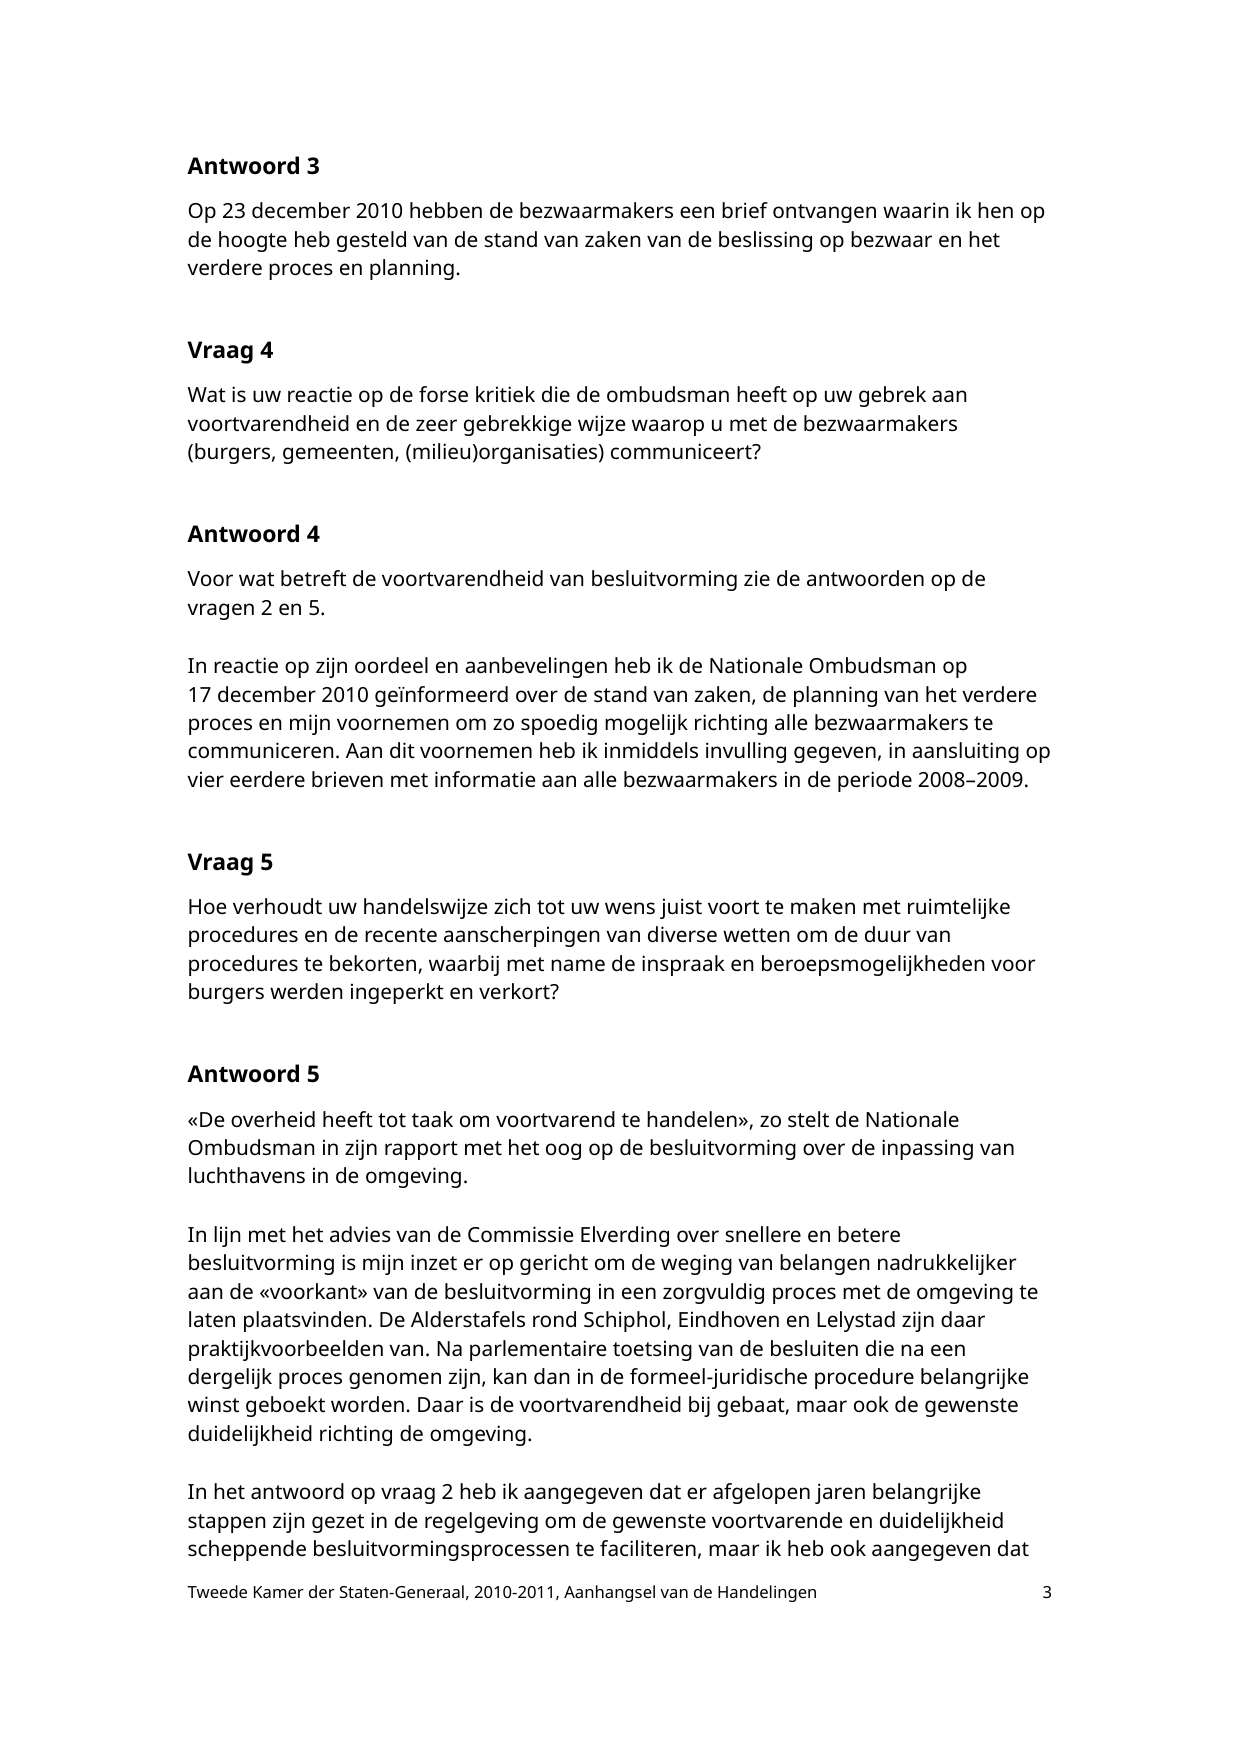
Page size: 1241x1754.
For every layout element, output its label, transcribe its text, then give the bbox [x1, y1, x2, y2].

text In het antwoord op vraag 2 heb ik aangegeven dat er afgelopen jaren belangrijke stappen zijn gezet in de regelgeving om de gewenste voortvarende en duidelijkheid scheppende besluitvormingsprocessen te faciliteren, maar ik heb ook aangegeven dat [187, 1477, 1053, 1563]
subtitle Antwoord 3 [187, 150, 1053, 181]
text Op 23 december 2010 hebben de bezwaarmakers een brief ontvangen waarin ik hen op de hoogte heb gesteld van de stand van zaken van de beslissing op bezwaar en het verdere proces en planning. [187, 196, 1053, 282]
text In lijn met het advies van de Commissie Elverding over snellere en betere besluitvorming is mijn inzet er op gericht om de weging van belangen nadrukkelijker aan de «voorkant» van de besluitvorming in een zorgvuldig proces met de omgeving te laten plaatsvinden. De Alderstafels rond Schiphol, Eindhoven en Lelystad zijn daar praktijkvoorbeelden van. Na parlementaire toetsing van de besluiten die na een dergelijk proces genomen zijn, kan dan in de formeel-juridische procedure belangrijke winst geboekt worden. Daar is de voortvarendheid bij gebaat, maar ook de gewenste duidelijkheid richting de omgeving. [187, 1220, 1053, 1447]
text Wat is uw reactie op de forse kritiek die de ombudsman heeft op uw gebrek aan voortvarendheid en de zeer gebrekkige wijze waarop u met de bezwaarmakers (burgers, gemeenten, (milieu)organisaties) communiceert? [187, 380, 1053, 466]
text «De overheid heeft tot taak om voortvarend te handelen», zo stelt de Nationale Ombudsman in zijn rapport met het oog op de besluitvorming over de inpassing van luchthavens in de omgeving. [187, 1105, 1053, 1190]
subtitle Vraag 4 [187, 334, 1053, 365]
subtitle Antwoord 5 [187, 1058, 1053, 1090]
text In reactie op zijn oordeel en aanbevelingen heb ik de Nationale Ombudsman op 17 december 2010 geïnformeerd over de stand van zaken, de planning van het verdere proces en mijn voornemen om zo spoedig mogelijk richting alle bezwaarmakers te communiceren. Aan dit voornemen heb ik inmiddels invulling gegeven, in aansluiting op vier eerdere brieven met informatie aan alle bezwaarmakers in de periode 2008–2009. [187, 651, 1053, 793]
subtitle Antwoord 4 [187, 518, 1053, 549]
subtitle Vraag 5 [187, 846, 1053, 877]
text Hoe verhoudt uw handelswijze zich tot uw wens juist voort te maken met ruimtelijke procedures en de recente aanscherpingen van diverse wetten om de duur van procedures te bekorten, waarbij met name de inspraak en beroepsmogelijkheden voor burgers werden ingeperkt en verkort? [187, 892, 1053, 1006]
text Voor wat betreft de voortvarendheid van besluitvorming zie de antwoorden op de vragen 2 en 5. [187, 564, 1053, 621]
